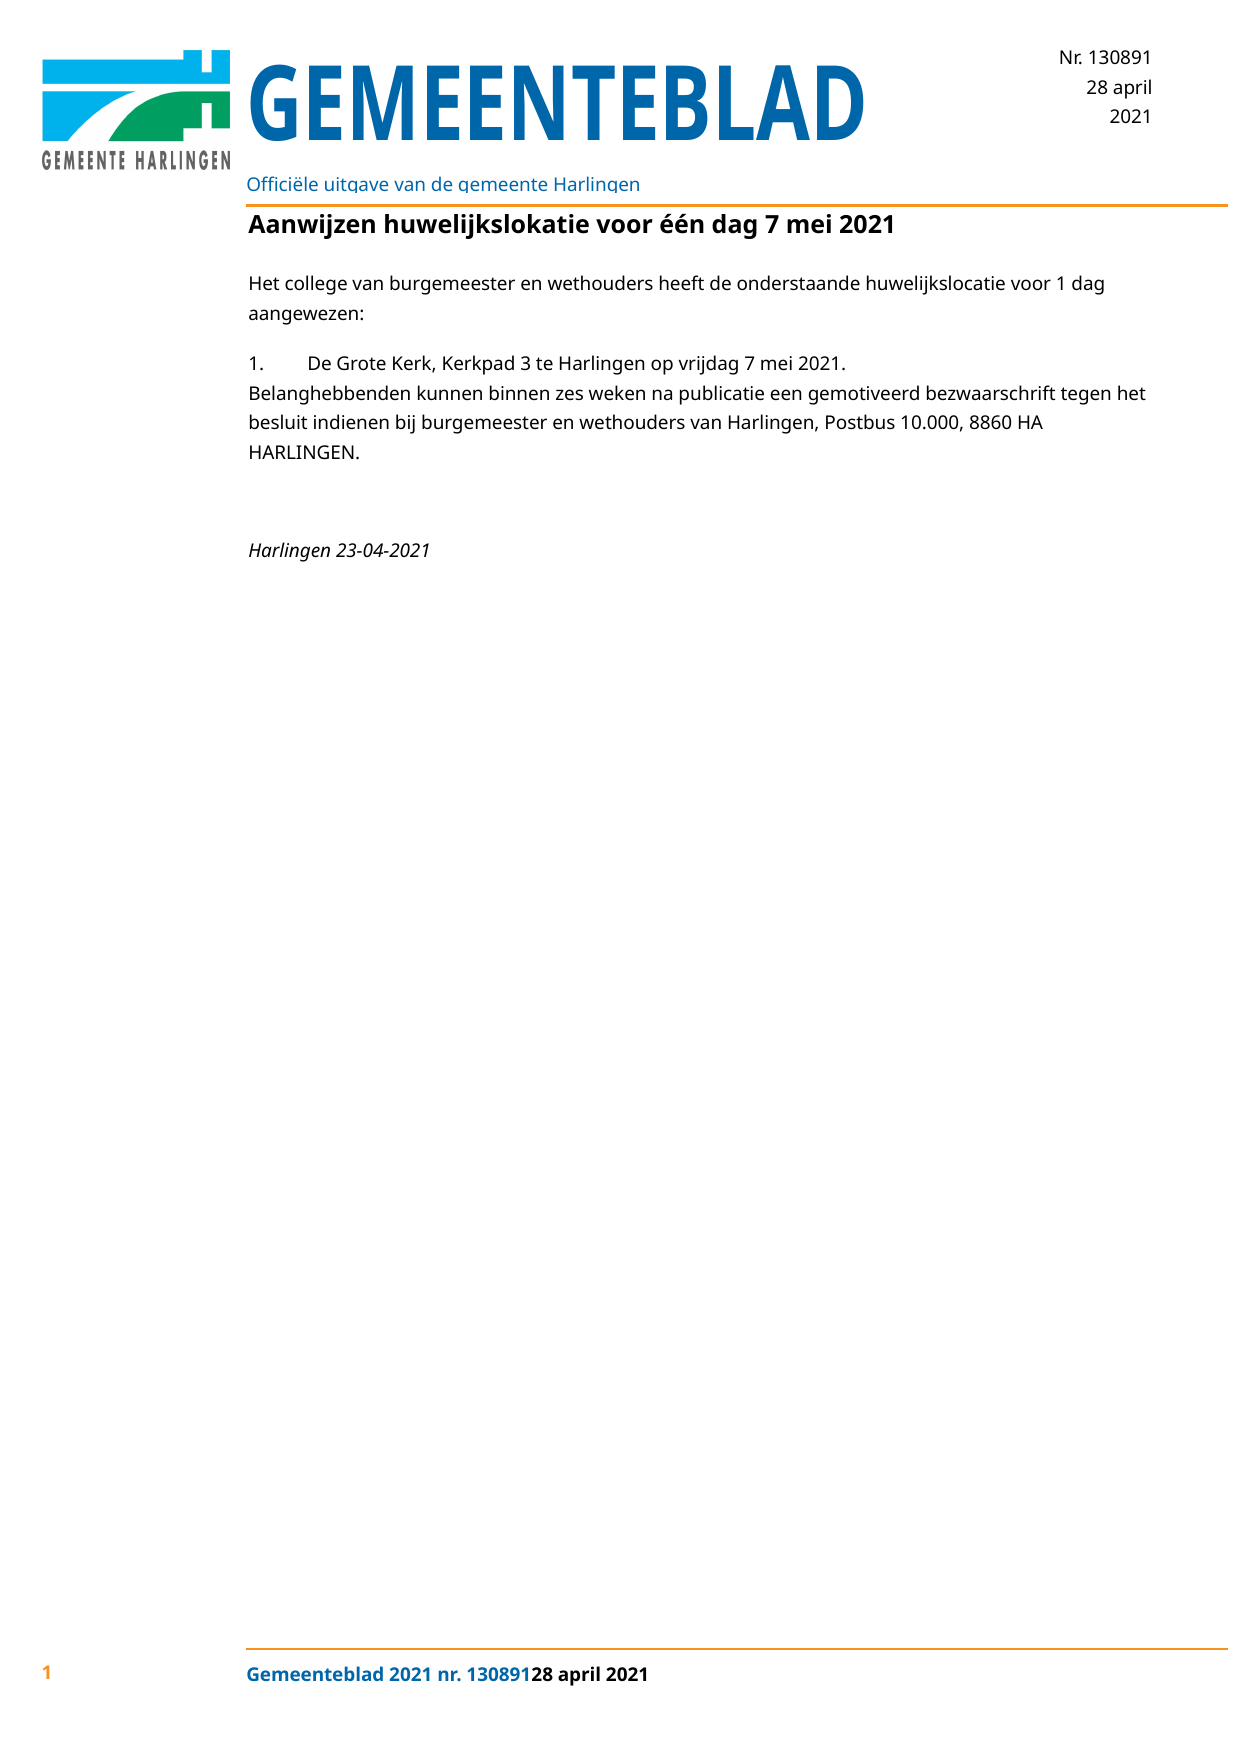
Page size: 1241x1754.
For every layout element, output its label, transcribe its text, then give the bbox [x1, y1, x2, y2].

text Belanghebbenden kunnen binnen zes weken na publicatie een gemotiveerd bezwaarschrift tegen het besluit indienen bij burgemeester en wethouders van Harlingen, Postbus 10.000, 8860 HA HARLINGEN. [248, 380, 1152, 465]
picture [41, 47, 231, 172]
text Aanwijzen huwelijkslokatie voor één dag 7 mei 2021 [248, 207, 1152, 241]
text Harlingen 23-04-2021 [248, 537, 1152, 563]
text Het college van burgemeester en wethouders heeft de onderstaande huwelijkslocatie voor 1 dag aangewezen: [248, 270, 1152, 326]
list De Grote Kerk, Kerkpad 3 te Harlingen op vrijdag 7 mei 2021. [248, 350, 1152, 376]
